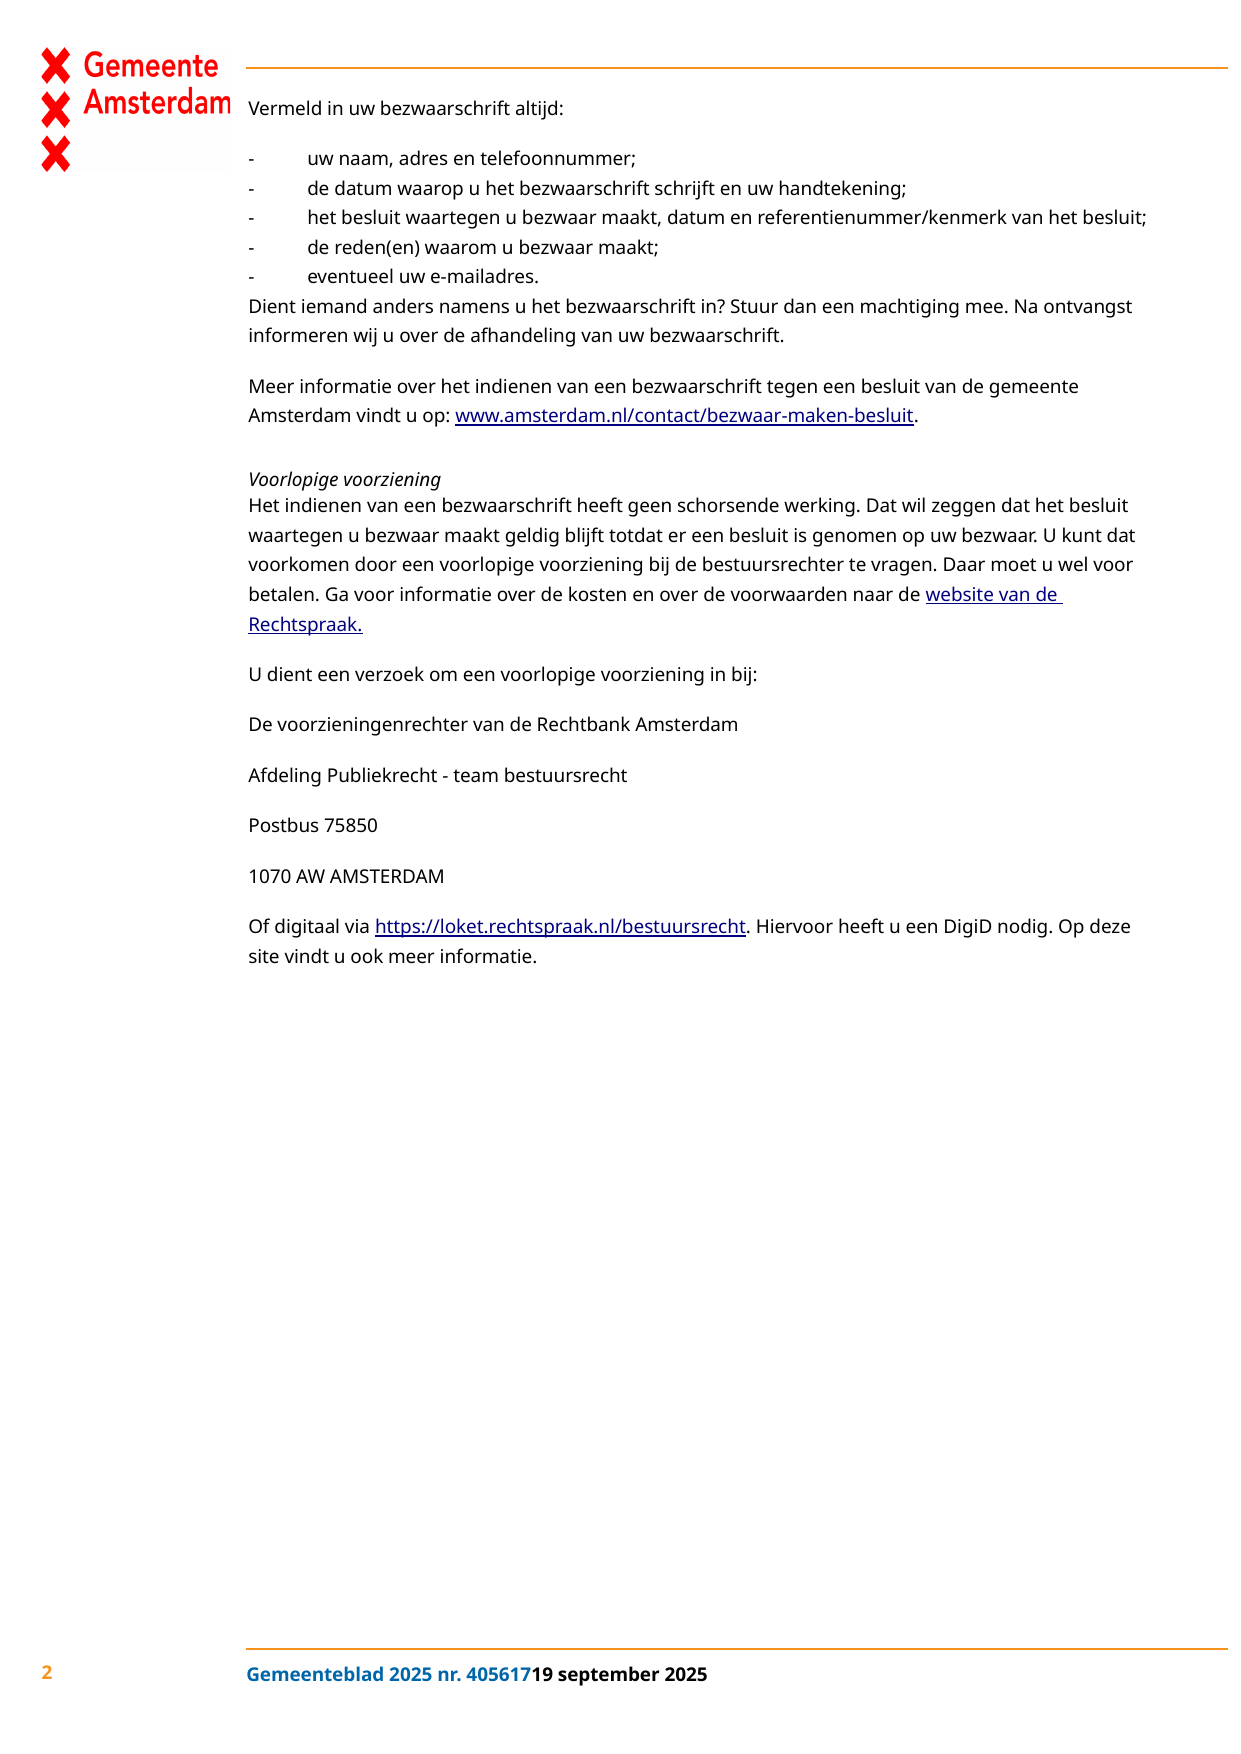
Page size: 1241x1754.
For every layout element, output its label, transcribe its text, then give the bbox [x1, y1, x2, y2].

text Vermeld in uw bezwaarschrift altijd: [248, 95, 1152, 121]
list het besluit waartegen u bezwaar maakt, datum en referentienummer/kenmerk van het besluit; [248, 204, 1152, 230]
text Of digitaal via https://loket.rechtspraak.nl/bestuursrecht. Hiervoor heeft u een DigiD nodig. Op deze site vindt u ook meer informatie. [248, 913, 1152, 968]
list de reden(en) waarom u bezwaar maakt; [248, 234, 1152, 260]
list eventueel uw e-mailadres. [248, 263, 1152, 289]
list de datum waarop u het bezwaarschrift schrijft en uw handtekening; [248, 175, 1152, 201]
text Meer informatie over het indienen van een bezwaarschrift tegen een besluit van de gemeente Amsterdam vindt u op: www.amsterdam.nl/contact/bezwaar-maken-besluit. [248, 373, 1152, 428]
picture [41, 47, 231, 172]
text Postbus 75850 [248, 812, 1152, 838]
text U dient een verzoek om een voorlopige voorziening in bij: [248, 661, 1152, 687]
text Het indienen van een bezwaarschrift heeft geen schorsende werking. Dat wil zeggen dat het besluit waartegen u bezwaar maakt geldig blijft totdat er een besluit is genomen op uw bezwaar. U kunt dat voorkomen door een voorlopige voorziening bij de bestuursrechter te vragen. Daar moet u wel voor betalen. Ga voor informatie over de kosten en over de voorwaarden naar de website van de Rechtspraak. [248, 492, 1152, 636]
text De voorzieningenrechter van de Rechtbank Amsterdam [248, 712, 1152, 737]
list uw naam, adres en telefoonnummer; [248, 145, 1152, 171]
text Voorlopige voorziening [248, 467, 1152, 492]
text Dient iemand anders namens u het bezwaarschrift in? Stuur dan een machtiging mee. Na ontvangst informeren wij u over de afhandeling van uw bezwaarschrift. [248, 293, 1152, 348]
text 1070 AW AMSTERDAM [248, 863, 1152, 888]
text Afdeling Publiekrecht - team bestuursrecht [248, 762, 1152, 788]
